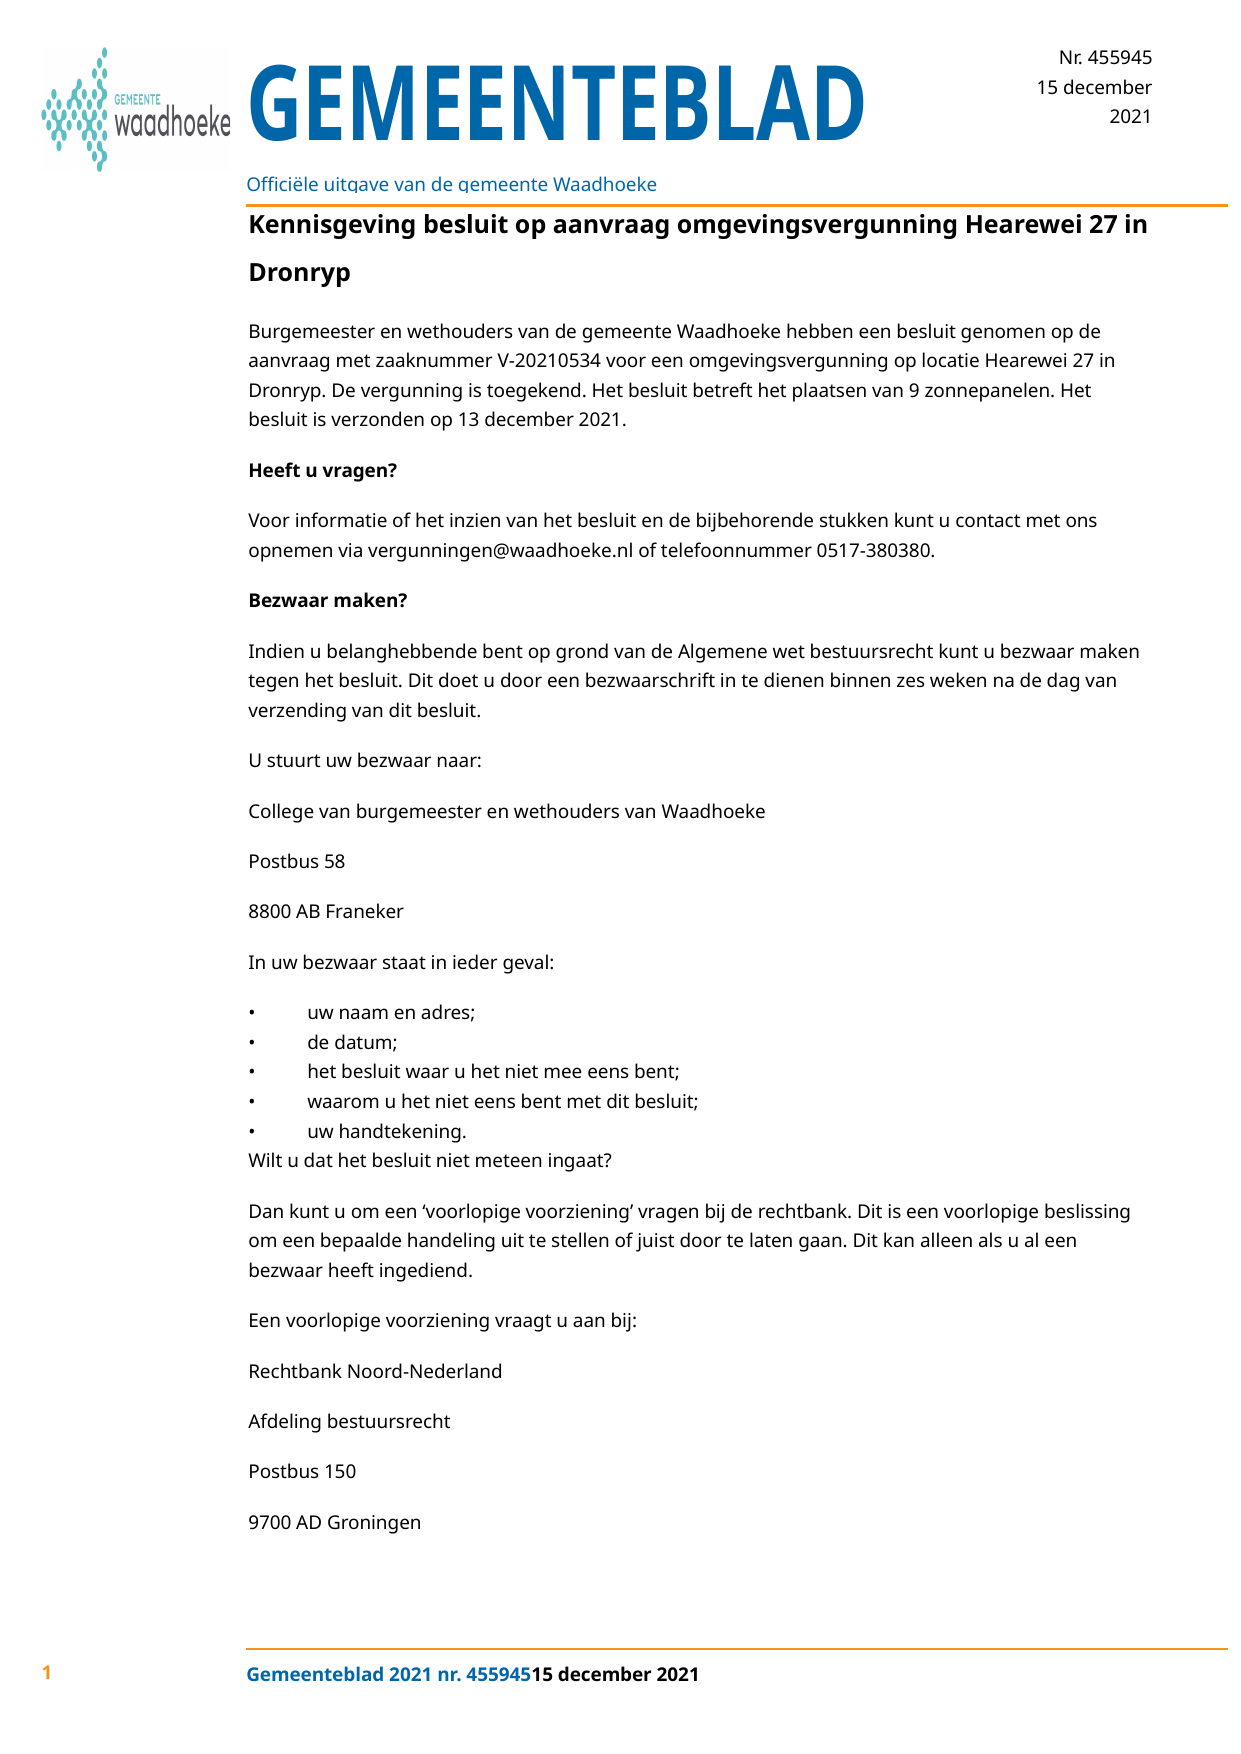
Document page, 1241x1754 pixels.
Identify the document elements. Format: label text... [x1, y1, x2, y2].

text Rechtbank Noord-Nederland [248, 1358, 1152, 1384]
list waarom u het niet eens bent met dit besluit; [248, 1088, 1152, 1114]
text College van burgemeester en wethouders van Waadhoeke [248, 798, 1152, 824]
text In uw bezwaar staat in ieder geval: [248, 949, 1152, 975]
text Indien u belanghebbende bent op grond van de Algemene wet bestuursrecht kunt u bezwaar maken tegen het besluit. Dit doet u door een bezwaarschrift in te dienen binnen zes weken na de dag van verzending van dit besluit. [248, 638, 1152, 723]
text Dan kunt u om een ‘voorlopige voorziening’ vragen bij de rechtbank. Dit is een voorlopige beslissing om een bepaalde handeling uit te stellen of juist door te laten gaan. Dit kan alleen als u al een bezwaar heeft ingediend. [248, 1198, 1152, 1283]
text Postbus 150 [248, 1459, 1152, 1484]
text Voor informatie of het inzien van het besluit en de bijbehorende stukken kunt u contact met ons opnemen via vergunningen@waadhoeke.nl of telefoonnummer 0517-380380. [248, 507, 1152, 563]
text Postbus 58 [248, 848, 1152, 874]
text Wilt u dat het besluit niet meteen ingaat? [248, 1147, 1152, 1173]
text Heeft u vragen? [248, 457, 1152, 483]
picture [41, 47, 231, 172]
list de datum; [248, 1029, 1152, 1055]
list uw handtekening. [248, 1118, 1152, 1144]
text Kennisgeving besluit op aanvraag omgevingsvergunning Hearewei 27 in Dronryp [248, 207, 1152, 288]
text Bezwaar maken? [248, 587, 1152, 613]
list het besluit waar u het niet mee eens bent; [248, 1059, 1152, 1084]
text Een voorlopige voorziening vraagt u aan bij: [248, 1307, 1152, 1333]
text Afdeling bestuursrecht [248, 1408, 1152, 1434]
list uw naam en adres; [248, 999, 1152, 1025]
text Burgemeester en wethouders van de gemeente Waadhoeke hebben een besluit genomen op de aanvraag met zaaknummer V-20210534 voor een omgevingsvergunning op locatie Hearewei 27 in Dronryp. De vergunning is toegekend. Het besluit betreft het plaatsen van 9 zonnepanelen. Het besluit is verzonden op 13 december 2021. [248, 318, 1152, 432]
text U stuurt uw bezwaar naar: [248, 747, 1152, 773]
text 8800 AB Franeker [248, 899, 1152, 924]
text 9700 AD Groningen [248, 1509, 1152, 1535]
